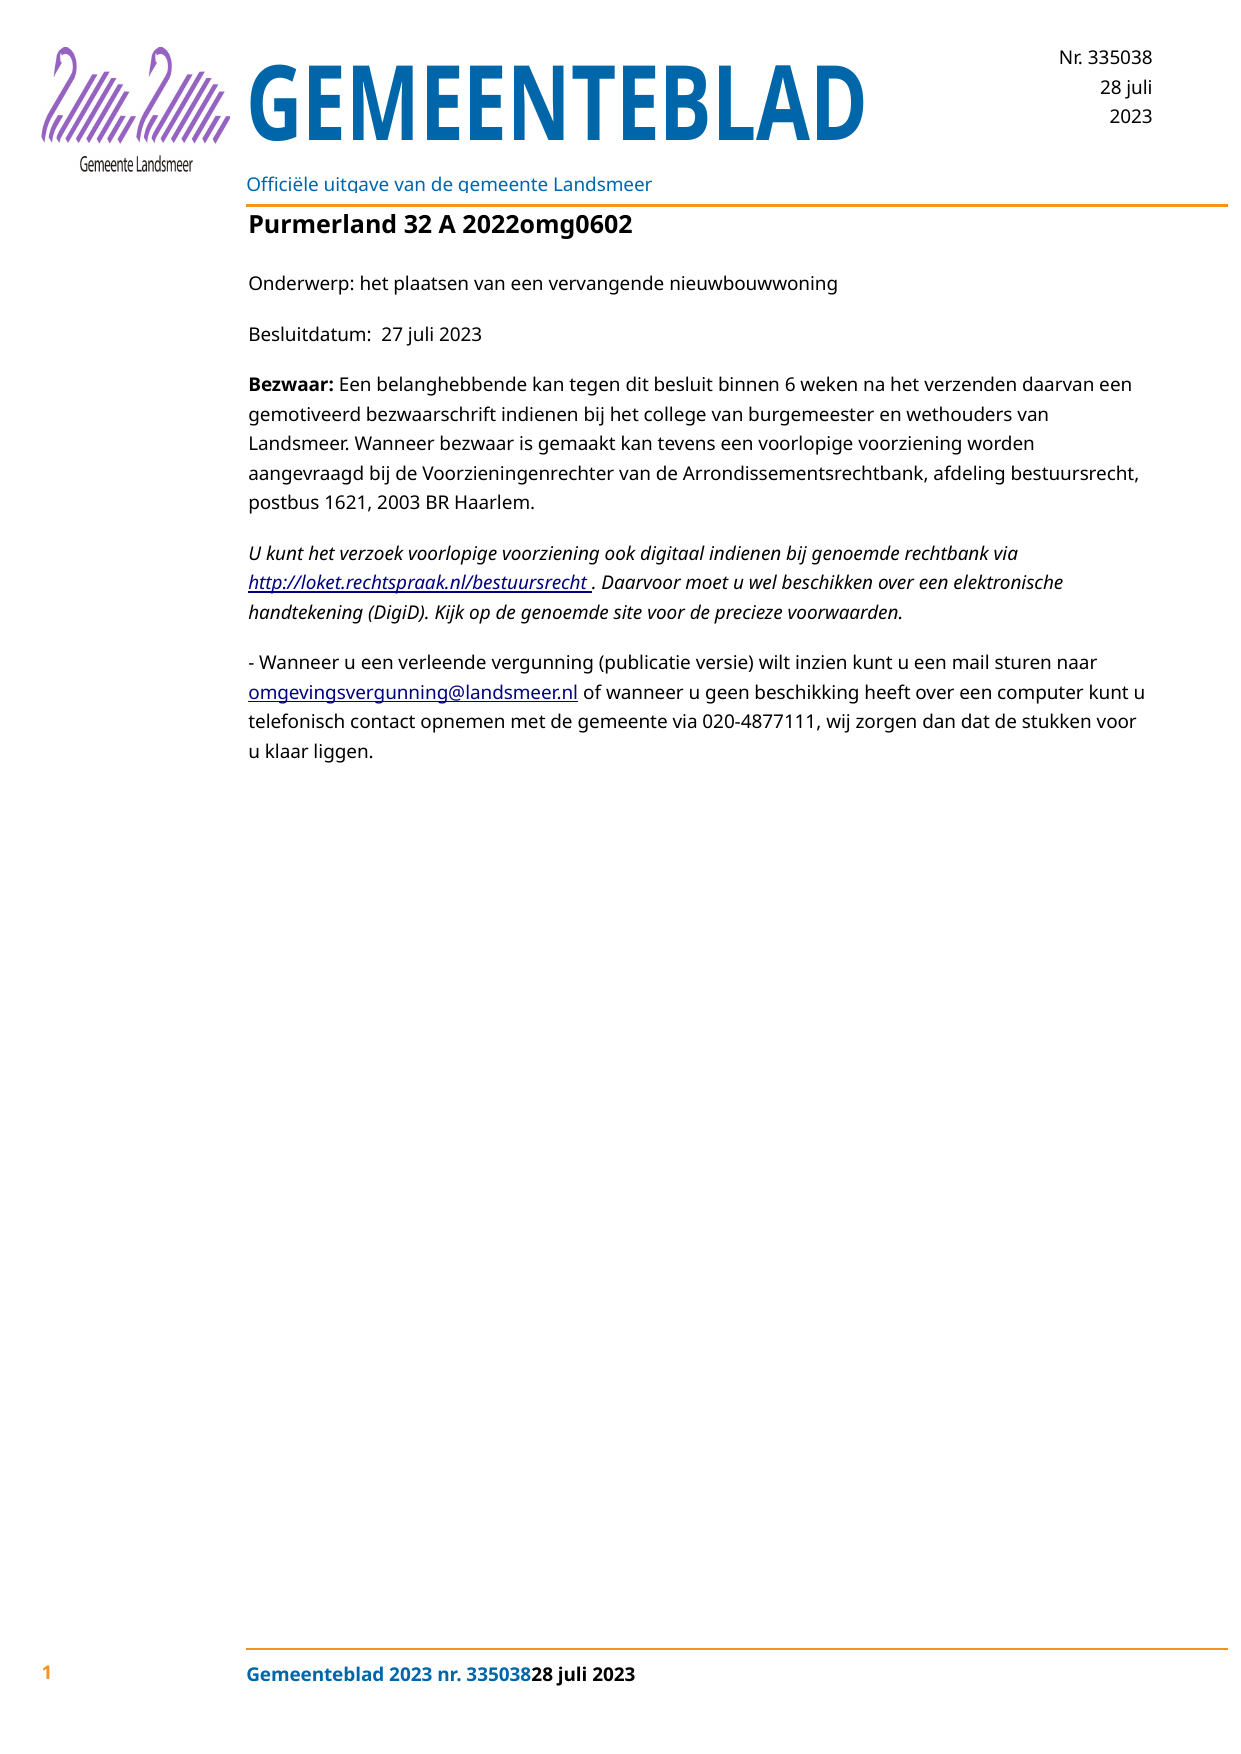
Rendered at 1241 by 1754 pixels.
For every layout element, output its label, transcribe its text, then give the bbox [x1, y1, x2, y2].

text U kunt het verzoek voorlopige voorziening ook digitaal indienen bij genoemde rechtbank via http://loket.rechtspraak.nl/bestuursrecht . Daarvoor moet u wel beschikken over een elektronische handtekening (DigiD). Kijk op de genoemde site voor de precieze voorwaarden. [248, 540, 1152, 625]
text Bezwaar: Een belanghebbende kan tegen dit besluit binnen 6 weken na het verzenden daarvan een gemotiveerd bezwaarschrift indienen bij het college van burgemeester en wethouders van Landsmeer. Wanneer bezwaar is gemaakt kan tevens een voorlopige voorziening worden aangevraagd bij de Voorzieningenrechter van de Arrondissementsrechtbank, afdeling bestuursrecht, postbus 1621, 2003 BR Haarlem. [248, 371, 1152, 515]
text Besluitdatum: 27 juli 2023 [248, 321, 1152, 346]
text Onderwerp: het plaatsen van een vervangende nieuwbouwwoning [248, 270, 1152, 296]
text - Wanneer u een verleende vergunning (publicatie versie) wilt inzien kunt u een mail sturen naar omgevingsvergunning@landsmeer.nl of wanneer u geen beschikking heeft over een computer kunt u telefonisch contact opnemen met de gemeente via 020-4877111, wij zorgen dan dat de stukken voor u klaar liggen. [248, 649, 1152, 764]
text Purmerland 32 A 2022omg0602 [248, 207, 1152, 241]
picture [41, 47, 231, 172]
